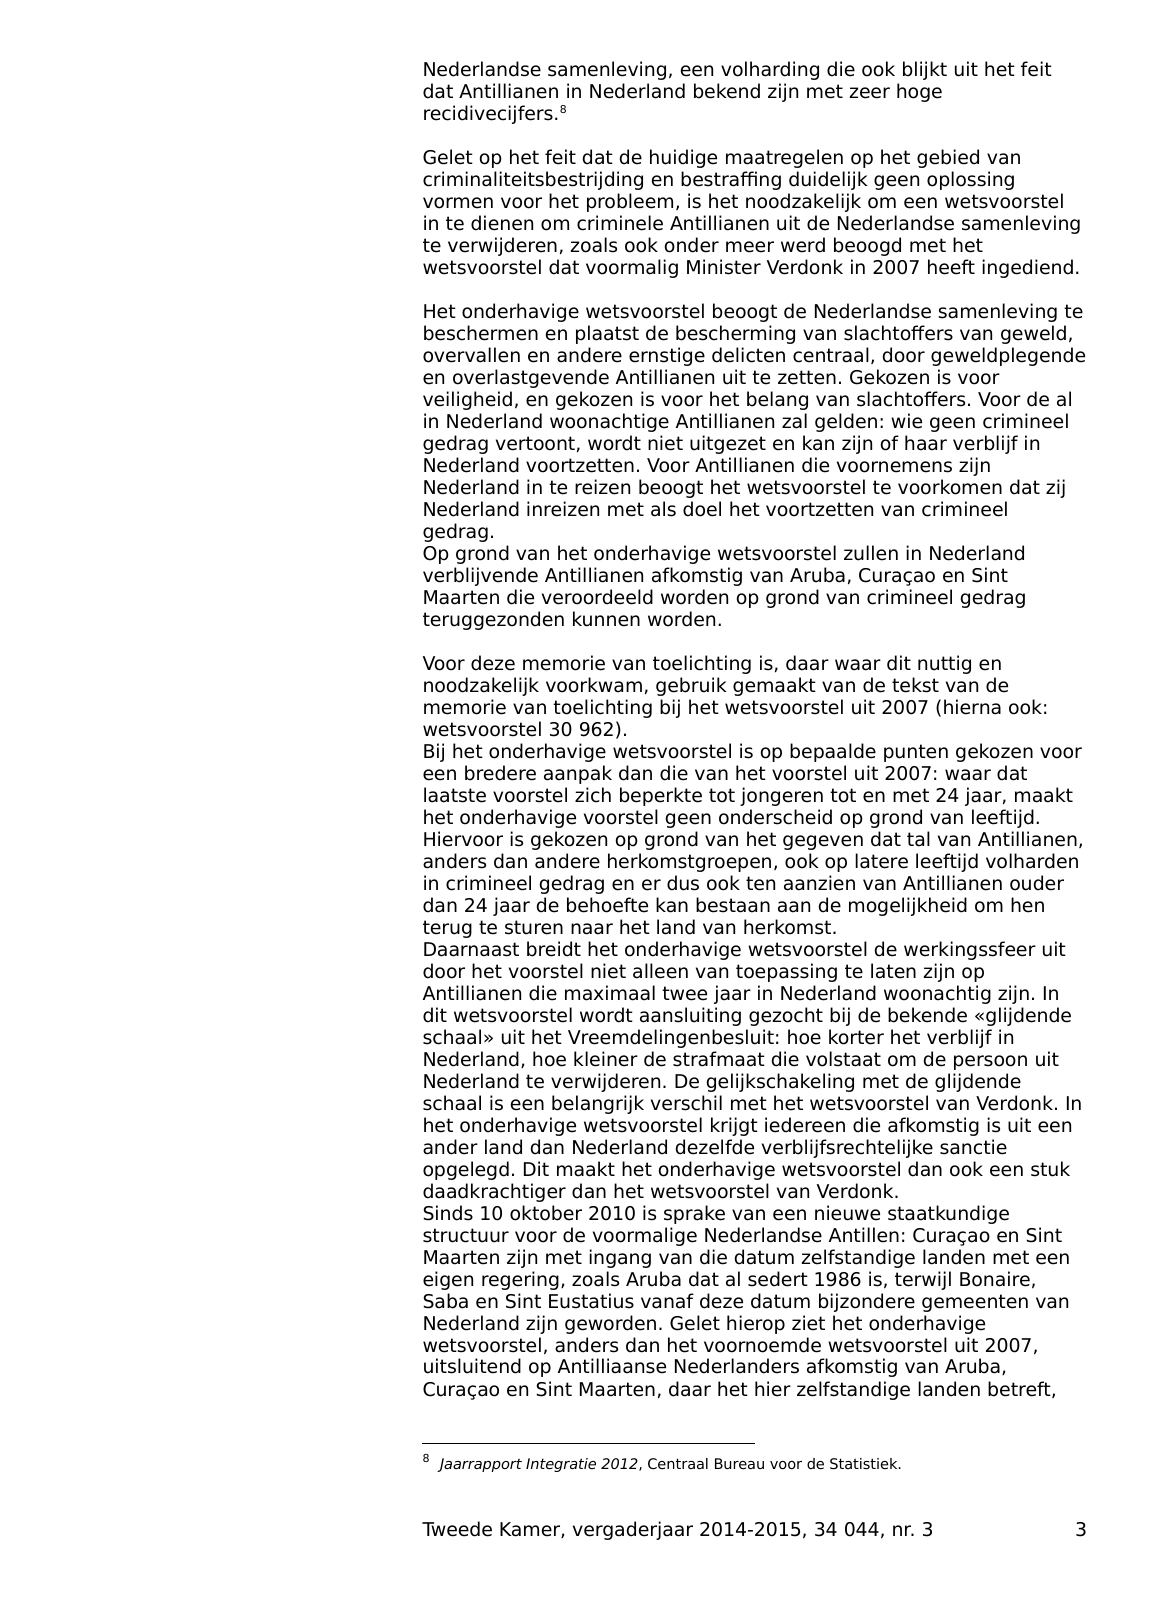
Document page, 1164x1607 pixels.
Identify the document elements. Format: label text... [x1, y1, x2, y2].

text Jaarrapport Integratie 2012, Centraal Bureau voor de Statistiek. [422, 1452, 1087, 1474]
text Daarnaast breidt het onderhavige wetsvoorstel de werkingssfeer uit door het voorstel niet alleen van toepassing te laten zijn op Antillianen die maximaal twee jaar in Nederland woonachtig zijn. In dit wetsvoorstel wordt aansluiting gezocht bij de bekende «glijdende schaal» uit het Vreemdelingenbesluit: hoe korter het verblijf in Nederland, hoe kleiner de strafmaat die volstaat om de persoon uit Nederland te verwijderen. De gelijkschakeling met de glijdende schaal is een belangrijk verschil met het wetsvoorstel van Verdonk. In het onderhavige wetsvoorstel krijgt iedereen die afkomstig is uit een ander land dan Nederland dezelfde verblijfsrechtelijke sanctie opgelegd. Dit maakt het onderhavige wetsvoorstel dan ook een stuk daadkrachtiger dan het wetsvoorstel van Verdonk. [422, 939, 1087, 1203]
text Het onderhavige wetsvoorstel beoogt de Nederlandse samenleving te beschermen en plaatst de bescherming van slachtoffers van geweld, overvallen en andere ernstige delicten centraal, door geweldplegende en overlastgevende Antillianen uit te zetten. Gekozen is voor veiligheid, en gekozen is voor het belang van slachtoffers. Voor de al in Nederland woonachtige Antillianen zal gelden: wie geen crimineel gedrag vertoont, wordt niet uitgezet en kan zijn of haar verblijf in Nederland voortzetten. Voor Antillianen die voornemens zijn Nederland in te reizen beoogt het wetsvoorstel te voorkomen dat zij Nederland inreizen met als doel het voortzetten van crimineel gedrag. [422, 301, 1087, 543]
text Sinds 10 oktober 2010 is sprake van een nieuwe staatkundige structuur voor de voormalige Nederlandse Antillen: Curaçao en Sint Maarten zijn met ingang van die datum zelfstandige landen met een eigen regering, zoals Aruba dat al sedert 1986 is, terwijl Bonaire, Saba en Sint Eustatius vanaf deze datum bijzondere gemeenten van Nederland zijn geworden. Gelet hierop ziet het onderhavige wetsvoorstel, anders dan het voornoemde wetsvoorstel uit 2007, uitsluitend op Antilliaanse Nederlanders afkomstig van Aruba, Curaçao en Sint Maarten, daar het hier zelfstandige landen betreft, [422, 1203, 1087, 1400]
text Voor deze memorie van toelichting is, daar waar dit nuttig en noodzakelijk voorkwam, gebruik gemaakt van de tekst van de memorie van toelichting bij het wetsvoorstel uit 2007 (hierna ook: wetsvoorstel 30 962). [422, 653, 1087, 741]
text Nederlandse samenleving, een volharding die ook blijkt uit het feit dat Antillianen in Nederland bekend zijn met zeer hoge recidivecijfers. [422, 59, 1087, 125]
text Gelet op het feit dat de huidige maatregelen op het gebied van criminaliteitsbestrijding en bestraffing duidelijk geen oplossing vormen voor het probleem, is het noodzakelijk om een wetsvoorstel in te dienen om criminele Antillianen uit de Nederlandse samenleving te verwijderen, zoals ook onder meer werd beoogd met het wetsvoorstel dat voormalig Minister Verdonk in 2007 heeft ingediend. [422, 147, 1087, 279]
text Op grond van het onderhavige wetsvoorstel zullen in Nederland verblijvende Antillianen afkomstig van Aruba, Curaçao en Sint Maarten die veroordeeld worden op grond van crimineel gedrag teruggezonden kunnen worden. [422, 543, 1087, 631]
text Bij het onderhavige wetsvoorstel is op bepaalde punten gekozen voor een bredere aanpak dan die van het voorstel uit 2007: waar dat laatste voorstel zich beperkte tot jongeren tot en met 24 jaar, maakt het onderhavige voorstel geen onderscheid op grond van leeftijd. Hiervoor is gekozen op grond van het gegeven dat tal van Antillianen, anders dan andere herkomstgroepen, ook op latere leeftijd volharden in crimineel gedrag en er dus ook ten aanzien van Antillianen ouder dan 24 jaar de behoefte kan bestaan aan de mogelijkheid om hen terug te sturen naar het land van herkomst. [422, 741, 1087, 939]
